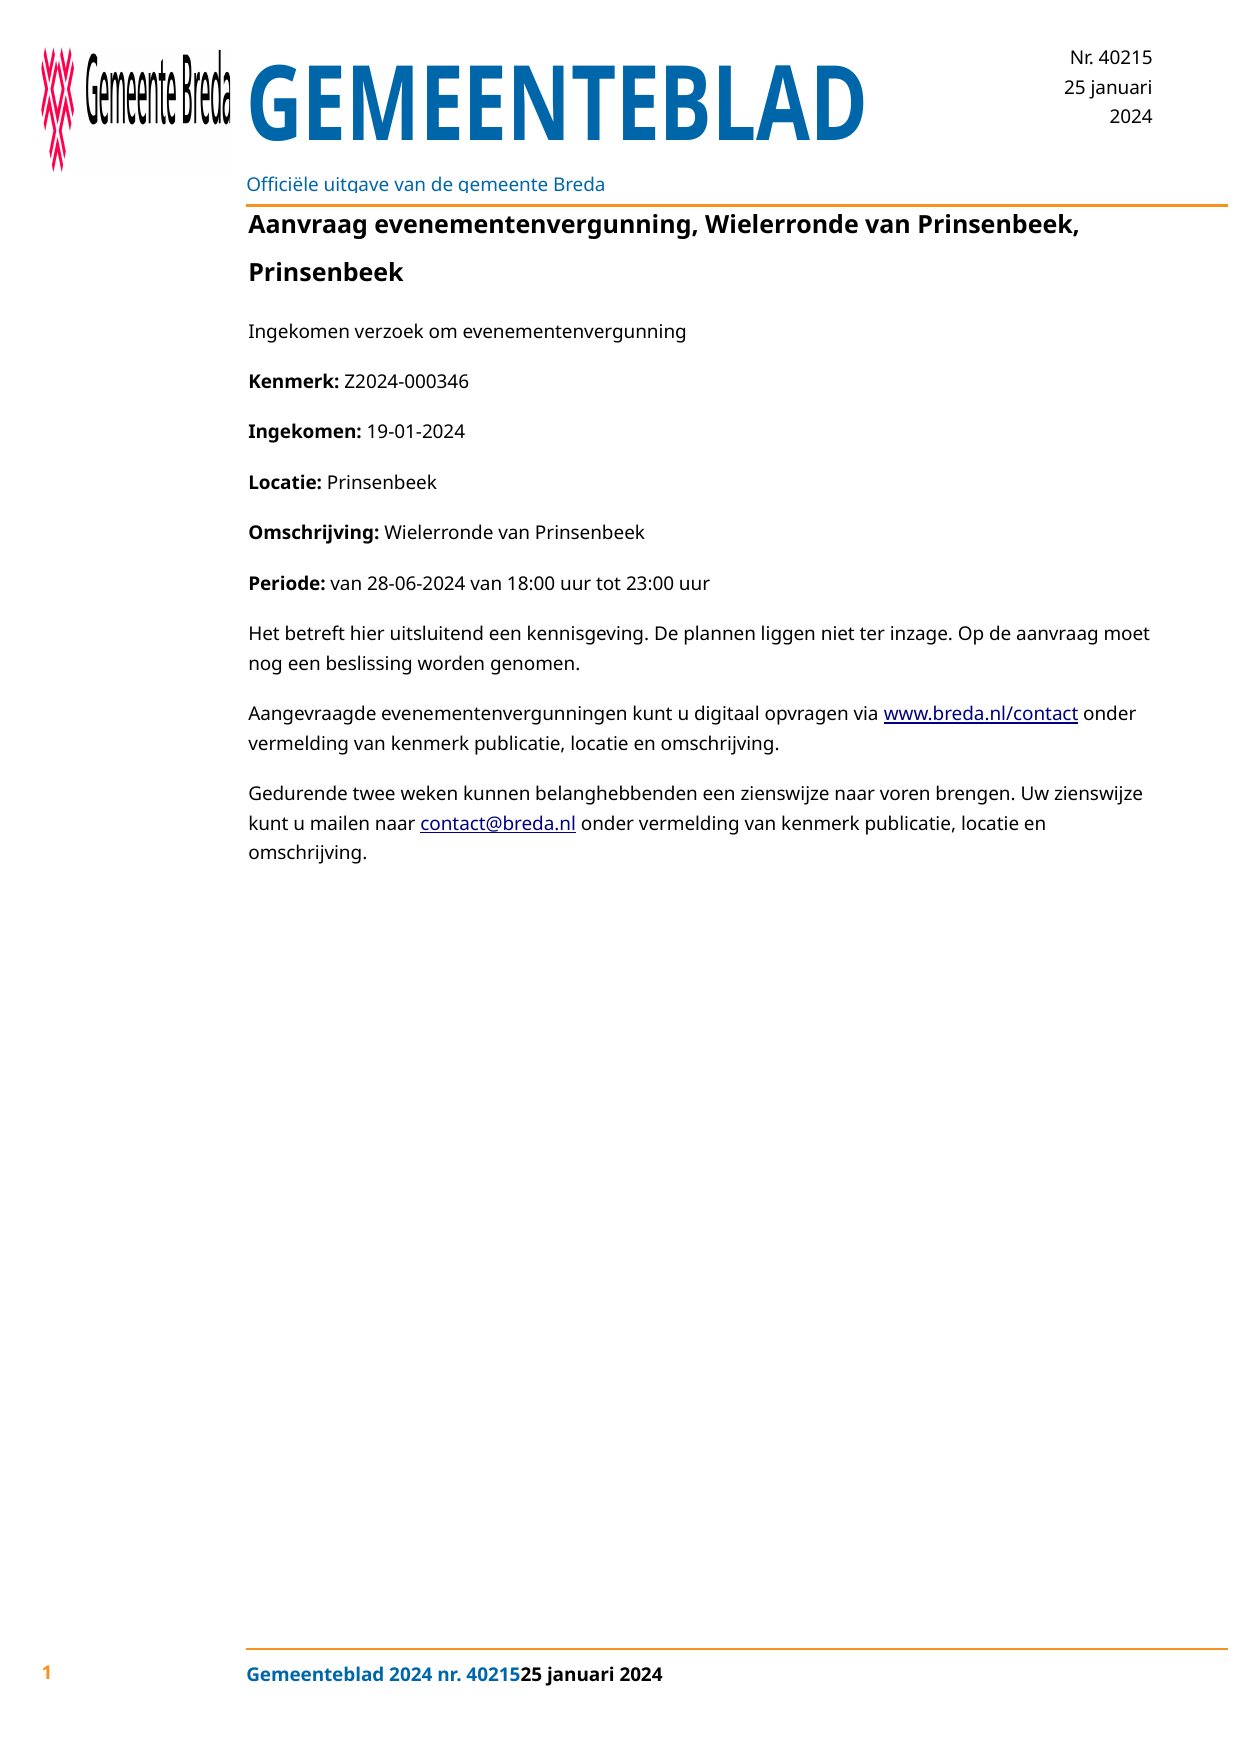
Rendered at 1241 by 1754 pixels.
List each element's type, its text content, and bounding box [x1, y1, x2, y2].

text Aanvraag evenementenvergunning, Wielerronde van Prinsenbeek, Prinsenbeek [248, 207, 1152, 288]
text Gedurende twee weken kunnen belanghebbenden een zienswijze naar voren brengen. Uw zienswijze kunt u mailen naar contact@breda.nl onder vermelding van kenmerk publicatie, locatie en omschrijving. [248, 780, 1152, 865]
text Locatie: Prinsenbeek [248, 469, 1152, 495]
text Ingekomen verzoek om evenementenvergunning [248, 318, 1152, 344]
text Periode: van 28-06-2024 van 18:00 uur tot 23:00 uur [248, 570, 1152, 596]
text Aangevraagde evenementenvergunningen kunt u digitaal opvragen via www.breda.nl/contact onder vermelding van kenmerk publicatie, locatie en omschrijving. [248, 700, 1152, 756]
text Kenmerk: Z2024-000346 [248, 368, 1152, 394]
text Het betreft hier uitsluitend een kennisgeving. De plannen liggen niet ter inzage. Op de aanvraag moet nog een beslissing worden genomen. [248, 620, 1152, 676]
text Ingekomen: 19-01-2024 [248, 419, 1152, 444]
picture [41, 47, 231, 172]
text Omschrijving: Wielerronde van Prinsenbeek [248, 519, 1152, 545]
